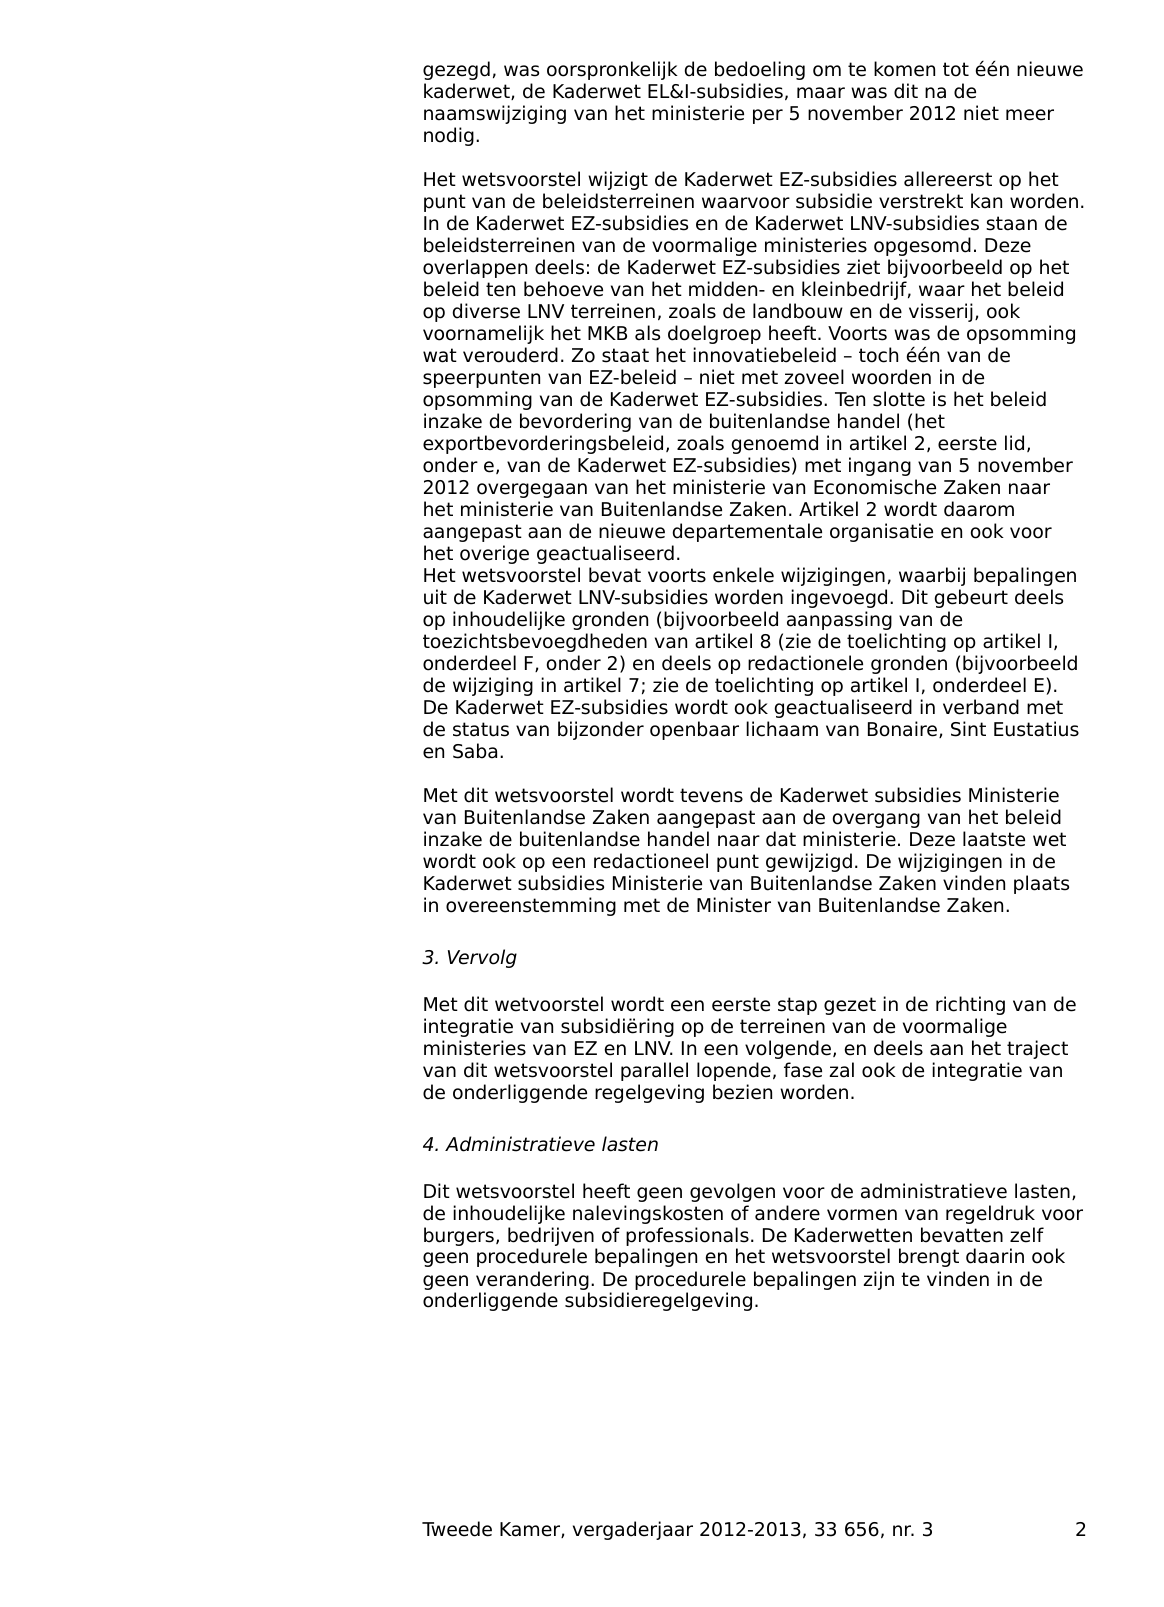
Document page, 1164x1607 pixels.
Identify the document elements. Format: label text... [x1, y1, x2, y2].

text De Kaderwet EZ-subsidies wordt ook geactualiseerd in verband met de status van bijzonder openbaar lichaam van Bonaire, Sint Eustatius en Saba. [422, 697, 1087, 763]
text Het wetsvoorstel bevat voorts enkele wijzigingen, waarbij bepalingen uit de Kaderwet LNV-subsidies worden ingevoegd. Dit gebeurt deels op inhoudelijke gronden (bijvoorbeeld aanpassing van de toezichtsbevoegdheden van artikel 8 (zie de toelichting op artikel I, onderdeel F, onder 2) en deels op redactionele gronden (bijvoorbeeld de wijziging in artikel 7; zie de toelichting op artikel I, onderdeel E). [422, 565, 1087, 697]
text Met dit wetvoorstel wordt een eerste stap gezet in de richting van de integratie van subsidiëring op de terreinen van de voormalige ministeries van EZ en LNV. In een volgende, en deels aan het traject van dit wetsvoorstel parallel lopende, fase zal ook de integratie van de onderliggende regelgeving bezien worden. [422, 994, 1087, 1103]
text Het wetsvoorstel wijzigt de Kaderwet EZ-subsidies allereerst op het punt van de beleidsterreinen waarvoor subsidie verstrekt kan worden. In de Kaderwet EZ-subsidies en de Kaderwet LNV-subsidies staan de beleidsterreinen van de voormalige ministeries opgesomd. Deze overlappen deels: de Kaderwet EZ-subsidies ziet bijvoorbeeld op het beleid ten behoeve van het midden- en kleinbedrijf, waar het beleid op diverse LNV terreinen, zoals de landbouw en de visserij, ook voornamelijk het MKB als doelgroep heeft. Voorts was de opsomming wat verouderd. Zo staat het innovatiebeleid – toch één van de speerpunten van EZ-beleid – niet met zoveel woorden in de opsomming van de Kaderwet EZ-subsidies. Ten slotte is het beleid inzake de bevordering van de buitenlandse handel (het exportbevorderingsbeleid, zoals genoemd in artikel 2, eerste lid, onder e, van de Kaderwet EZ-subsidies) met ingang van 5 november 2012 overgegaan van het ministerie van Economische Zaken naar het ministerie van Buitenlandse Zaken. Artikel 2 wordt daarom aangepast aan de nieuwe departementale organisatie en ook voor het overige geactualiseerd. [422, 169, 1087, 565]
subtitle 4. Administratieve lasten [422, 1133, 1087, 1156]
text Met dit wetsvoorstel wordt tevens de Kaderwet subsidies Ministerie van Buitenlandse Zaken aangepast aan de overgang van het beleid inzake de buitenlandse handel naar dat ministerie. Deze laatste wet wordt ook op een redactioneel punt gewijzigd. De wijzigingen in de Kaderwet subsidies Ministerie van Buitenlandse Zaken vinden plaats in overeenstemming met de Minister van Buitenlandse Zaken. [422, 785, 1087, 917]
text gezegd, was oorspronkelijk de bedoeling om te komen tot één nieuwe kaderwet, de Kaderwet EL&I-subsidies, maar was dit na de naamswijziging van het ministerie per 5 november 2012 niet meer nodig. [422, 59, 1087, 147]
text Dit wetsvoorstel heeft geen gevolgen voor de administratieve lasten, de inhoudelijke nalevingskosten of andere vormen van regeldruk voor burgers, bedrijven of professionals. De Kaderwetten bevatten zelf geen procedurele bepalingen en het wetsvoorstel brengt daarin ook geen verandering. De procedurele bepalingen zijn te vinden in de onderliggende subsidieregelgeving. [422, 1181, 1087, 1312]
subtitle 3. Vervolg [422, 947, 1087, 969]
